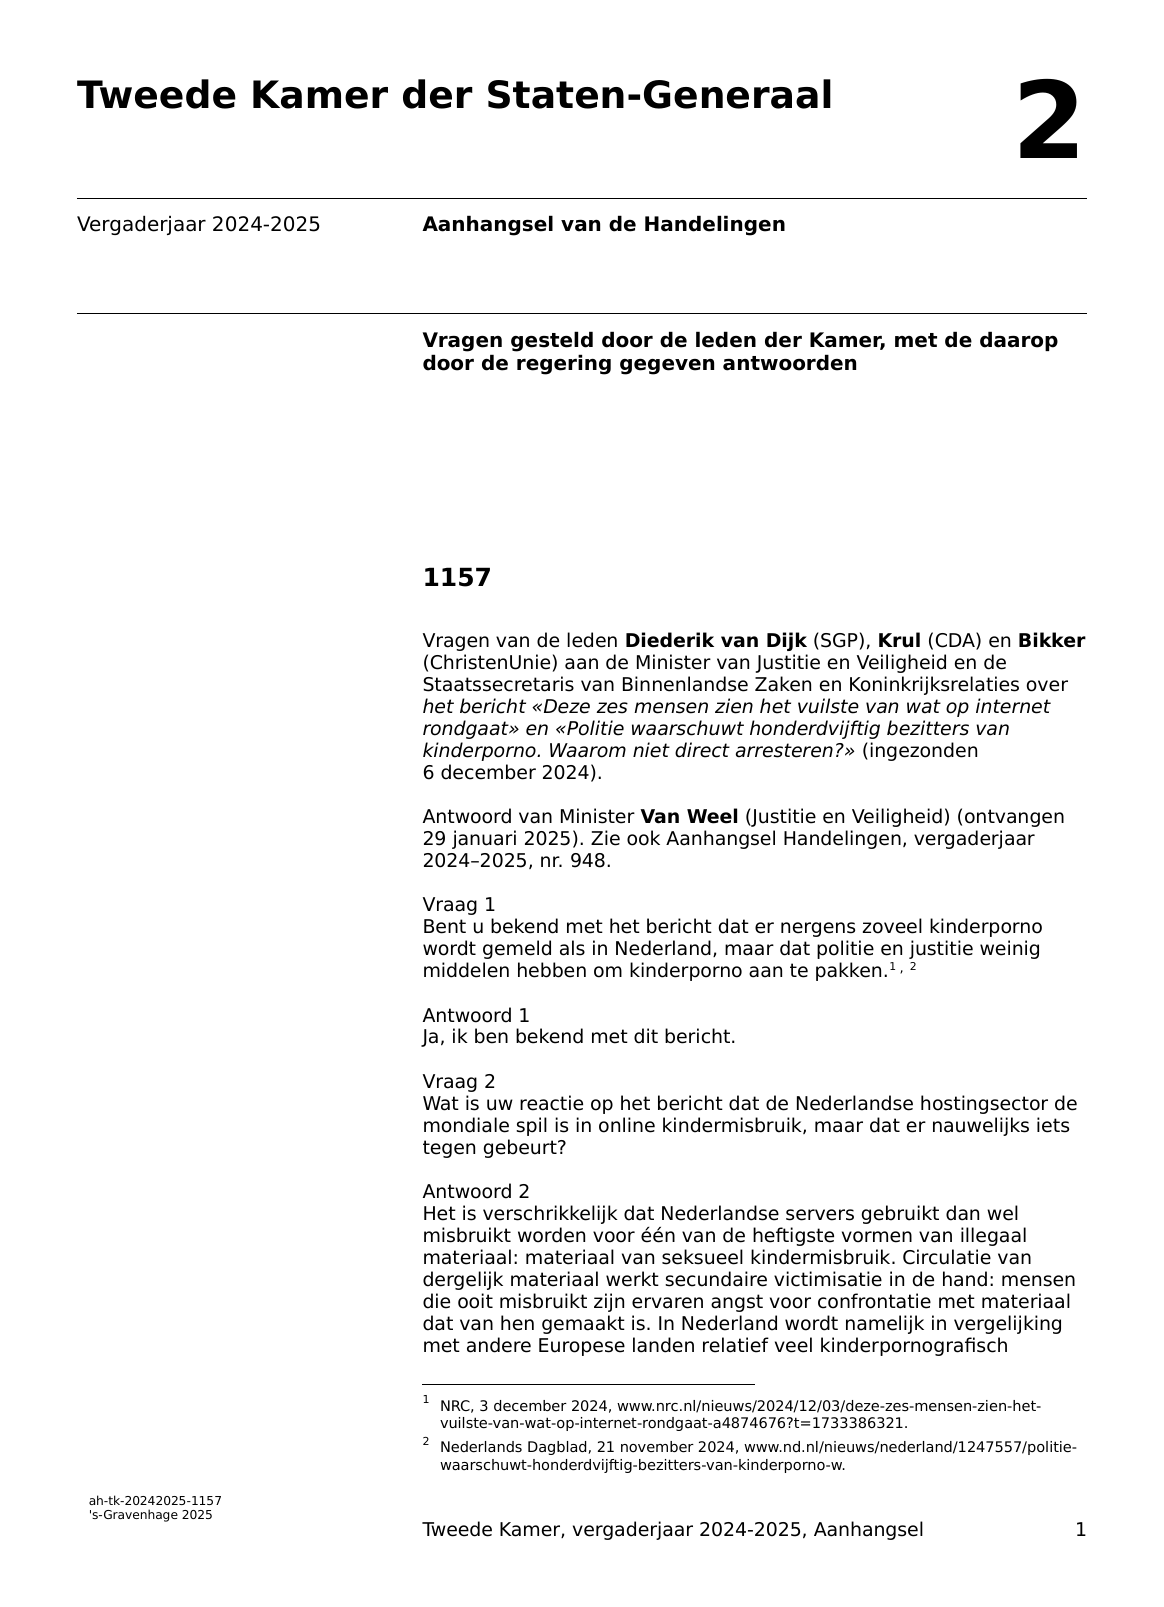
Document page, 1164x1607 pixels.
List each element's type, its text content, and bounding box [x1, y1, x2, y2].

text Vraag 1 [422, 894, 1087, 916]
text Nederlands Dagblad, 21 november 2024, www.nd.nl/nieuws/nederland/1247557/politie-waarschuwt-honderdvijftig-bezitters-van-kinderporno-w. [422, 1435, 1087, 1474]
text Vragen van de leden Diederik van Dijk (SGP), Krul (CDA) en Bikker (ChristenUnie) aan de Minister van Justitie en Veiligheid en de Staatssecretaris van Binnenlandse Zaken en Koninkrijksrelaties over het bericht «Deze zes mensen zien het vuilste van wat op internet rondgaat» en «Politie waarschuwt honderdvijftig bezitters van kinderporno. Waarom niet direct arresteren?» (ingezonden 6 december 2024). [422, 630, 1087, 784]
text 's-Gravenhage 2025 [88, 1508, 323, 1522]
text NRC, 3 december 2024, www.nrc.nl/nieuws/2024/12/03/deze-zes-mensen-zien-het-vuilste-van-wat-op-internet-rondgaat-a4874676?t=1733386321. [422, 1393, 1087, 1432]
text Vraag 2 [422, 1071, 1087, 1093]
table_cell Aanhangsel van de Handelingen [422, 199, 1087, 313]
text Ja, ik ben bekend met dit bericht. [422, 1026, 1087, 1048]
text Antwoord van Minister Van Weel (Justitie en Veiligheid) (ontvangen 29 januari 2025). Zie ook Aanhangsel Handelingen, vergaderjaar 2024–2025, nr. 948. [422, 806, 1087, 872]
text ah-tk-20242025-1157 [88, 1494, 323, 1508]
text Antwoord 2 [422, 1181, 1087, 1203]
table_cell Vergaderjaar 2024-2025 [77, 199, 422, 313]
text Wat is uw reactie op het bericht dat de Nederlandse hostingsector de mondiale spil is in online kindermisbruik, maar dat er nauwelijks iets tegen gebeurt? [422, 1093, 1087, 1158]
text Bent u bekend met het bericht dat er nergens zoveel kinderporno wordt gemeld als in Nederland, maar dat politie en justitie weinig middelen hebben om kinderporno aan te pakken., [422, 916, 1087, 982]
text 1157 [422, 563, 1087, 592]
text Antwoord 1 [422, 1004, 1087, 1026]
text Het is verschrikkelijk dat Nederlandse servers gebruikt dan wel misbruikt worden voor één van de heftigste vormen van illegaal materiaal: materiaal van seksueel kindermisbruik. Circulatie van dergelijk materiaal werkt secundaire victimisatie in de hand: mensen die ooit misbruikt zijn ervaren angst voor confrontatie met materiaal dat van hen gemaakt is. In Nederland wordt namelijk in vergelijking met andere Europese landen relatief veel kinderpornografisch [422, 1203, 1087, 1357]
table_header Tweede Kamer der Staten-Generaal [77, 59, 886, 198]
table_cell Vragen gesteld door de leden der Kamer, met de daarop door de regering gegeven antwoorden [422, 314, 1087, 375]
table_header 2 [886, 59, 1087, 198]
table_cell [77, 314, 422, 375]
